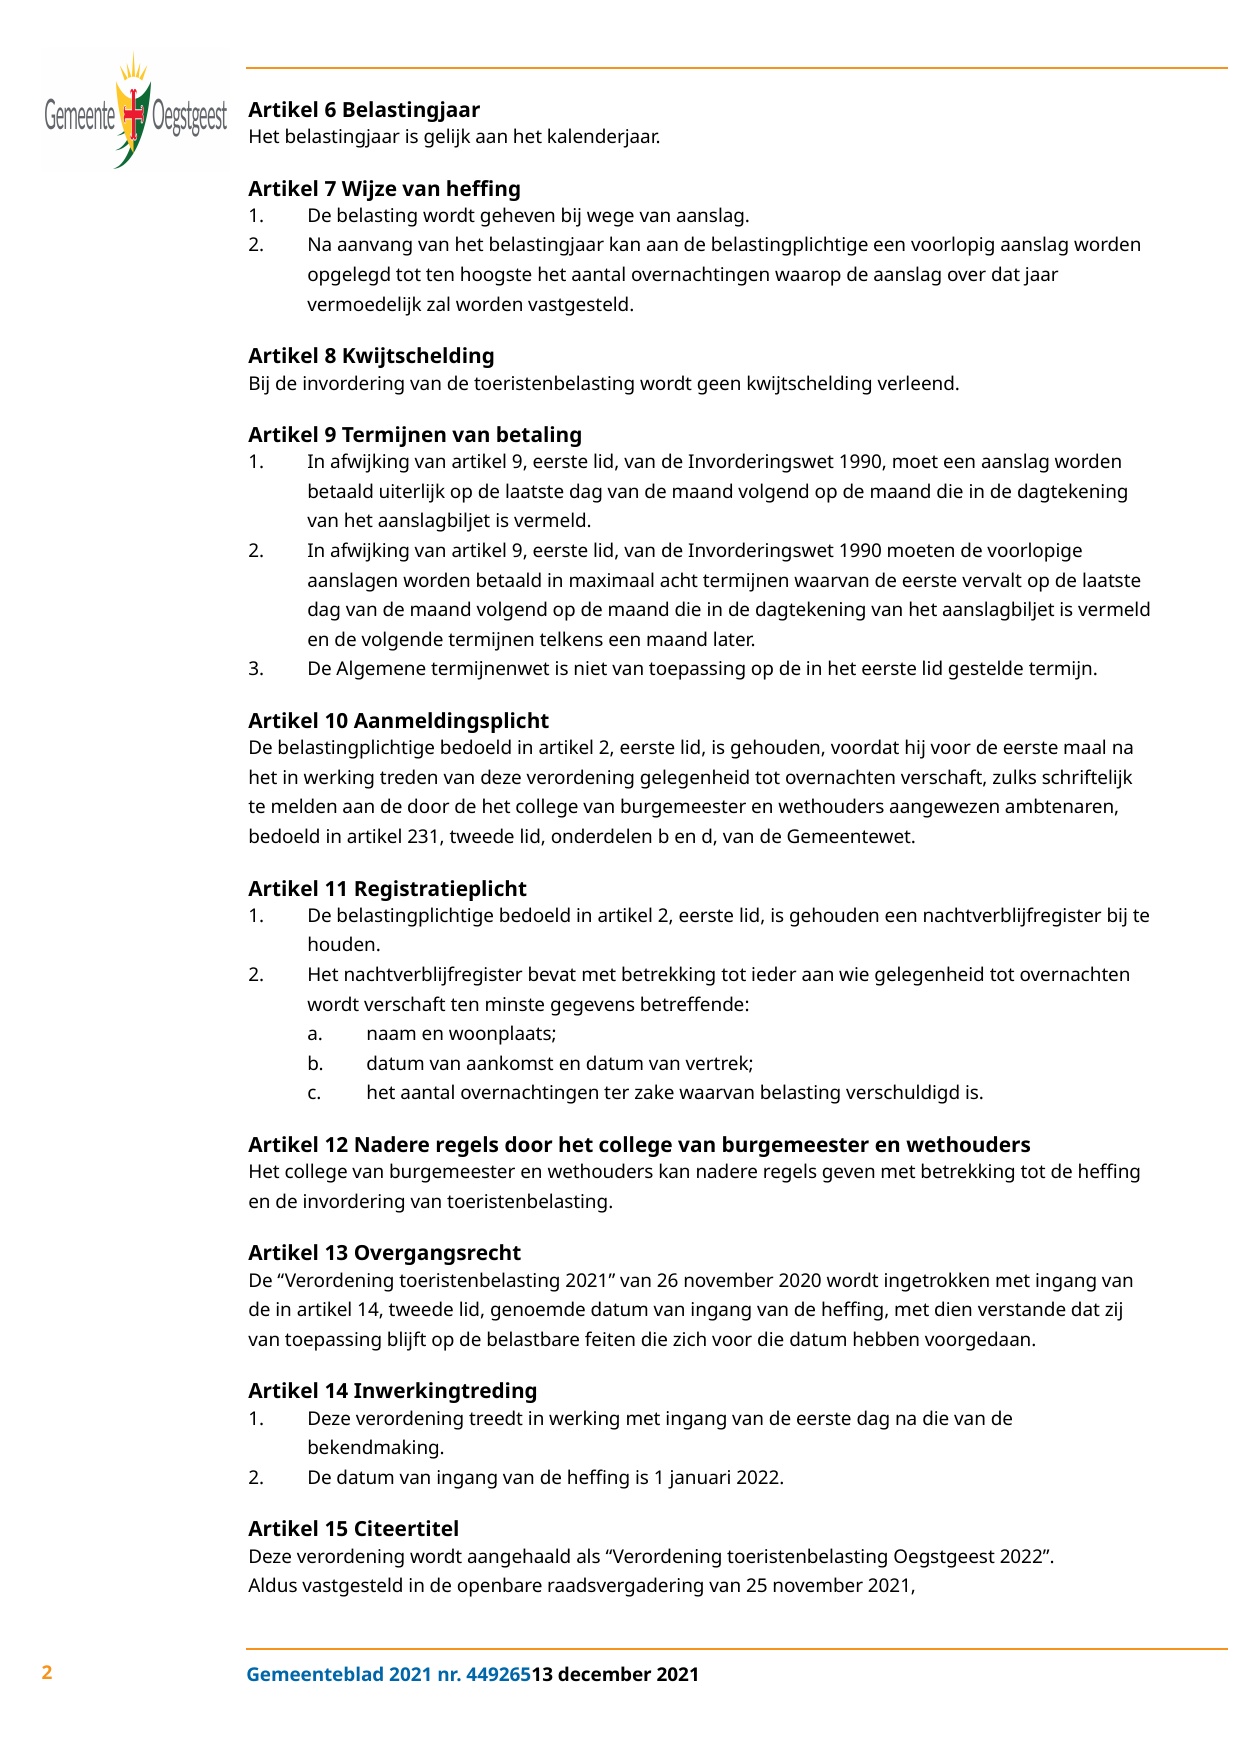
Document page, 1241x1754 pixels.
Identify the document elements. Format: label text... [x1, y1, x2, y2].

list In afwijking van artikel 9, eerste lid, van de Invorderingswet 1990, moet een aanslag worden betaald uiterlijk op de laatste dag van de maand volgend op de maand die in de dagtekening van het aanslagbiljet is vermeld. [248, 448, 1152, 533]
text Artikel 14 Inwerkingtreding [248, 1376, 1152, 1405]
text Artikel 15 Citeertitel [248, 1514, 1152, 1543]
list De belastingplichtige bedoeld in artikel 2, eerste lid, is gehouden een nachtverblijfregister bij te houden. [248, 902, 1152, 957]
text Aldus vastgesteld in de openbare raadsvergadering van 25 november 2021, [248, 1572, 1152, 1598]
list Deze verordening treedt in werking met ingang van de eerste dag na die van de bekendmaking. [248, 1405, 1152, 1460]
text Artikel 10 Aanmeldingsplicht [248, 706, 1152, 734]
text Het belastingjaar is gelijk aan het kalenderjaar. [248, 123, 1152, 149]
list In afwijking van artikel 9, eerste lid, van de Invorderingswet 1990 moeten de voorlopige aanslagen worden betaald in maximaal acht termijnen waarvan de eerste vervalt op de laatste dag van de maand volgend op de maand die in de dagtekening van het aanslagbiljet is vermeld en de volgende termijnen telkens een maand later. [248, 537, 1152, 652]
text De belastingplichtige bedoeld in artikel 2, eerste lid, is gehouden, voordat hij voor de eerste maal na het in werking treden van deze verordening gelegenheid tot overnachten verschaft, zulks schriftelijk te melden aan de door de het college van burgemeester en wethouders aangewezen ambtenaren, bedoeld in artikel 231, tweede lid, onderdelen b en d, van de Gemeentewet. [248, 734, 1152, 849]
list naam en woonplaats; [307, 1020, 1152, 1046]
text Artikel 8 Kwijtschelding [248, 341, 1152, 370]
list De Algemene termijnenwet is niet van toepassing op de in het eerste lid gestelde termijn. [248, 656, 1152, 681]
list Na aanvang van het belastingjaar kan aan de belastingplichtige een voorlopig aanslag worden opgelegd tot ten hoogste het aantal overnachtingen waarop de aanslag over dat jaar vermoedelijk zal worden vastgesteld. [248, 232, 1152, 317]
text Artikel 7 Wijze van heffing [248, 174, 1152, 202]
list De datum van ingang van de heffing is 1 januari 2022. [248, 1464, 1152, 1490]
text Bij de invordering van de toeristenbelasting wordt geen kwijtschelding verleend. [248, 370, 1152, 395]
text Deze verordening wordt aangehaald als “Verordening toeristenbelasting Oegstgeest 2022”. [248, 1543, 1152, 1569]
text Het college van burgemeester en wethouders kan nadere regels geven met betrekking tot de heffing en de invordering van toeristenbelasting. [248, 1158, 1152, 1214]
text Artikel 13 Overgangsrecht [248, 1238, 1152, 1267]
picture [41, 47, 231, 172]
list datum van aankomst en datum van vertrek; [307, 1050, 1152, 1076]
list Het nachtverblijfregister bevat met betrekking tot ieder aan wie gelegenheid tot overnachten wordt verschaft ten minste gegevens betreffende: [248, 961, 1152, 1017]
text Artikel 6 Belastingjaar [248, 95, 1152, 123]
list het aantal overnachtingen ter zake waarvan belasting verschuldigd is. [307, 1079, 1152, 1105]
text De “Verordening toeristenbelasting 2021” van 26 november 2020 wordt ingetrokken met ingang van de in artikel 14, tweede lid, genoemde datum van ingang van de heffing, met dien verstande dat zij van toepassing blijft op de belastbare feiten die zich voor die datum hebben voorgedaan. [248, 1267, 1152, 1352]
text Artikel 9 Termijnen van betaling [248, 420, 1152, 448]
text Artikel 12 Nadere regels door het college van burgemeester en wethouders [248, 1130, 1152, 1158]
text Artikel 11 Registratieplicht [248, 874, 1152, 902]
list De belasting wordt geheven bij wege van aanslag. [248, 202, 1152, 228]
